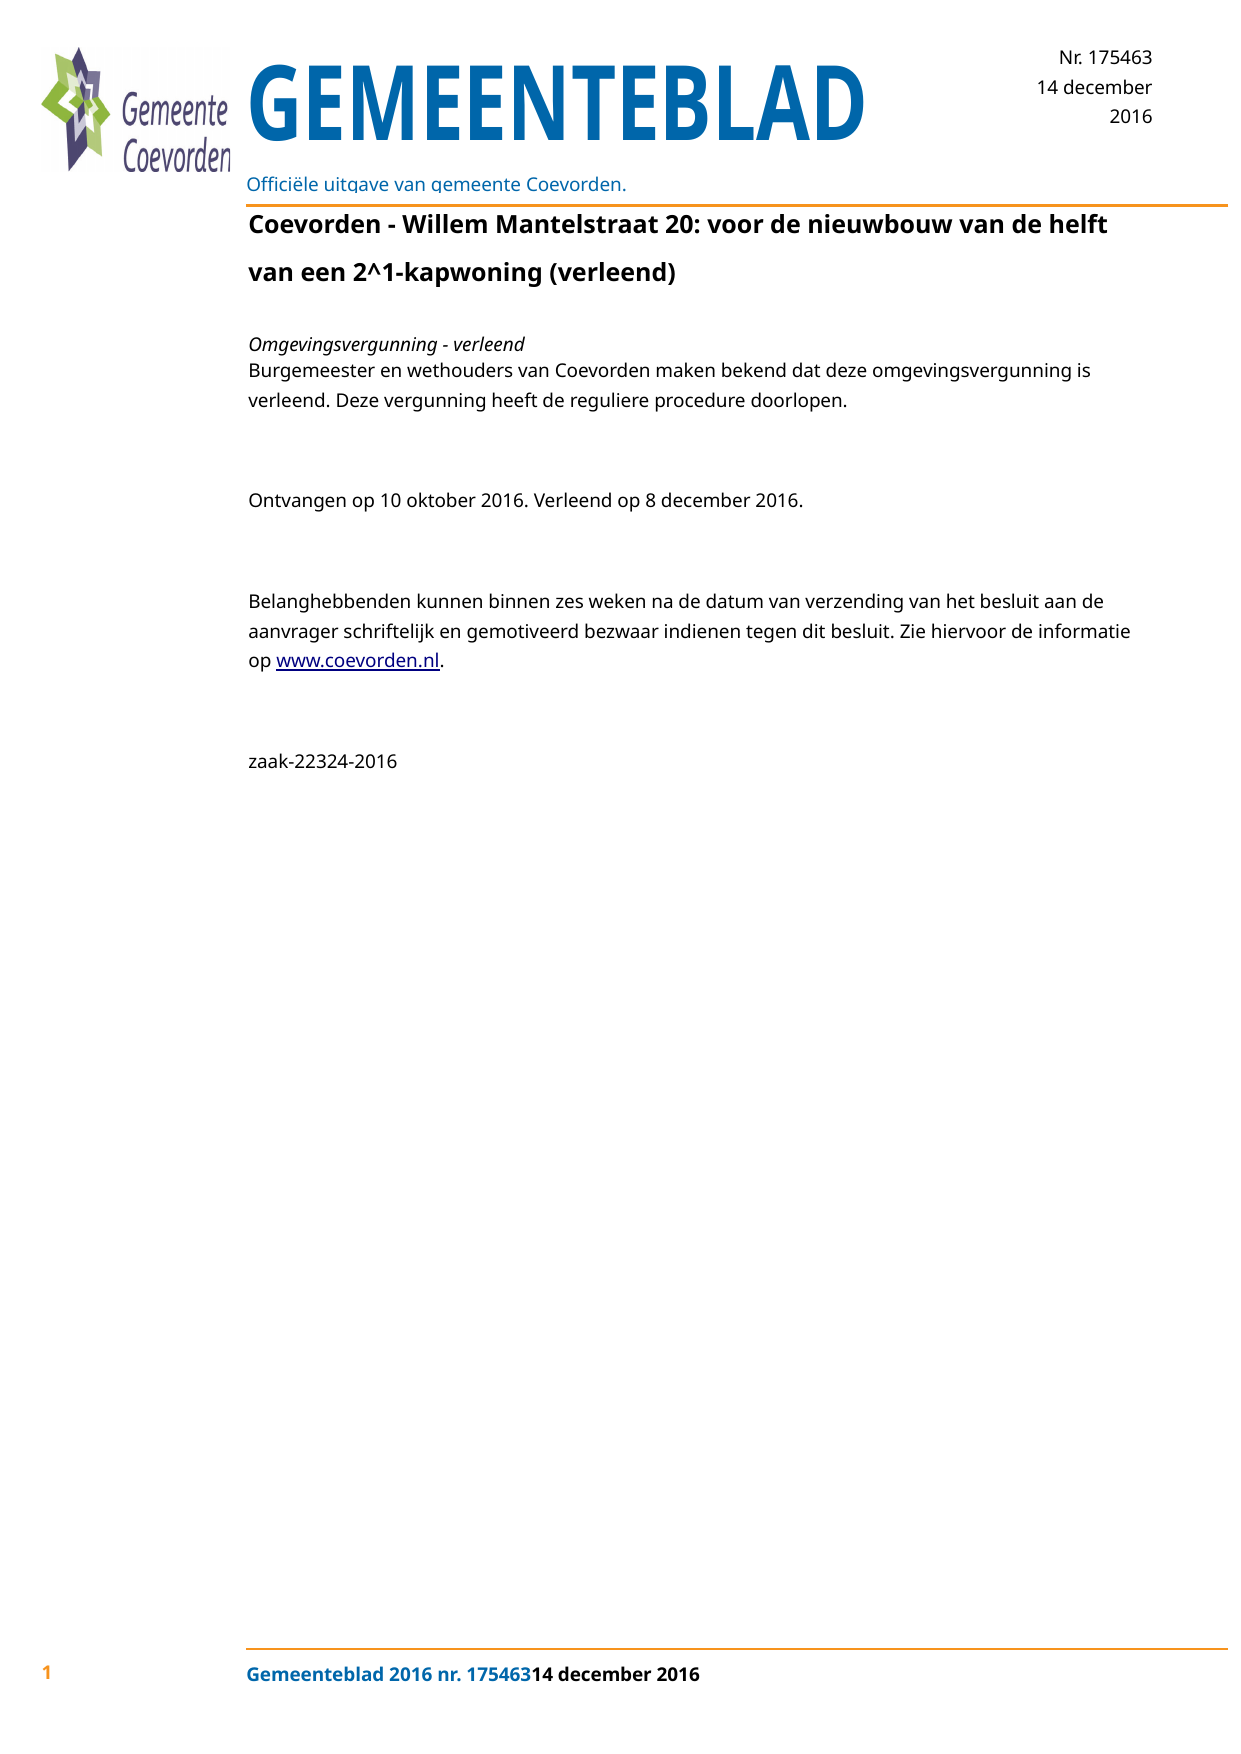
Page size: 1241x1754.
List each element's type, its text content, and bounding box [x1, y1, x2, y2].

text Belanghebbenden kunnen binnen zes weken na de datum van verzending van het besluit aan de aanvrager schriftelijk en gemotiveerd bezwaar indienen tegen dit besluit. Zie hiervoor de informatie op www.coevorden.nl. [248, 588, 1152, 673]
text zaak-22324-2016 [248, 748, 1152, 774]
text Omgevingsvergunning - verleend [248, 331, 1152, 357]
text Ontvangen op 10 oktober 2016. Verleend op 8 december 2016. [248, 488, 1152, 513]
text Burgemeester en wethouders van Coevorden maken bekend dat deze omgevingsvergunning is verleend. Deze vergunning heeft de reguliere procedure doorlopen. [248, 357, 1152, 412]
text Coevorden - Willem Mantelstraat 20: voor de nieuwbouw van de helft van een 2^1-kapwoning (verleend) [248, 207, 1152, 288]
picture [41, 47, 231, 172]
